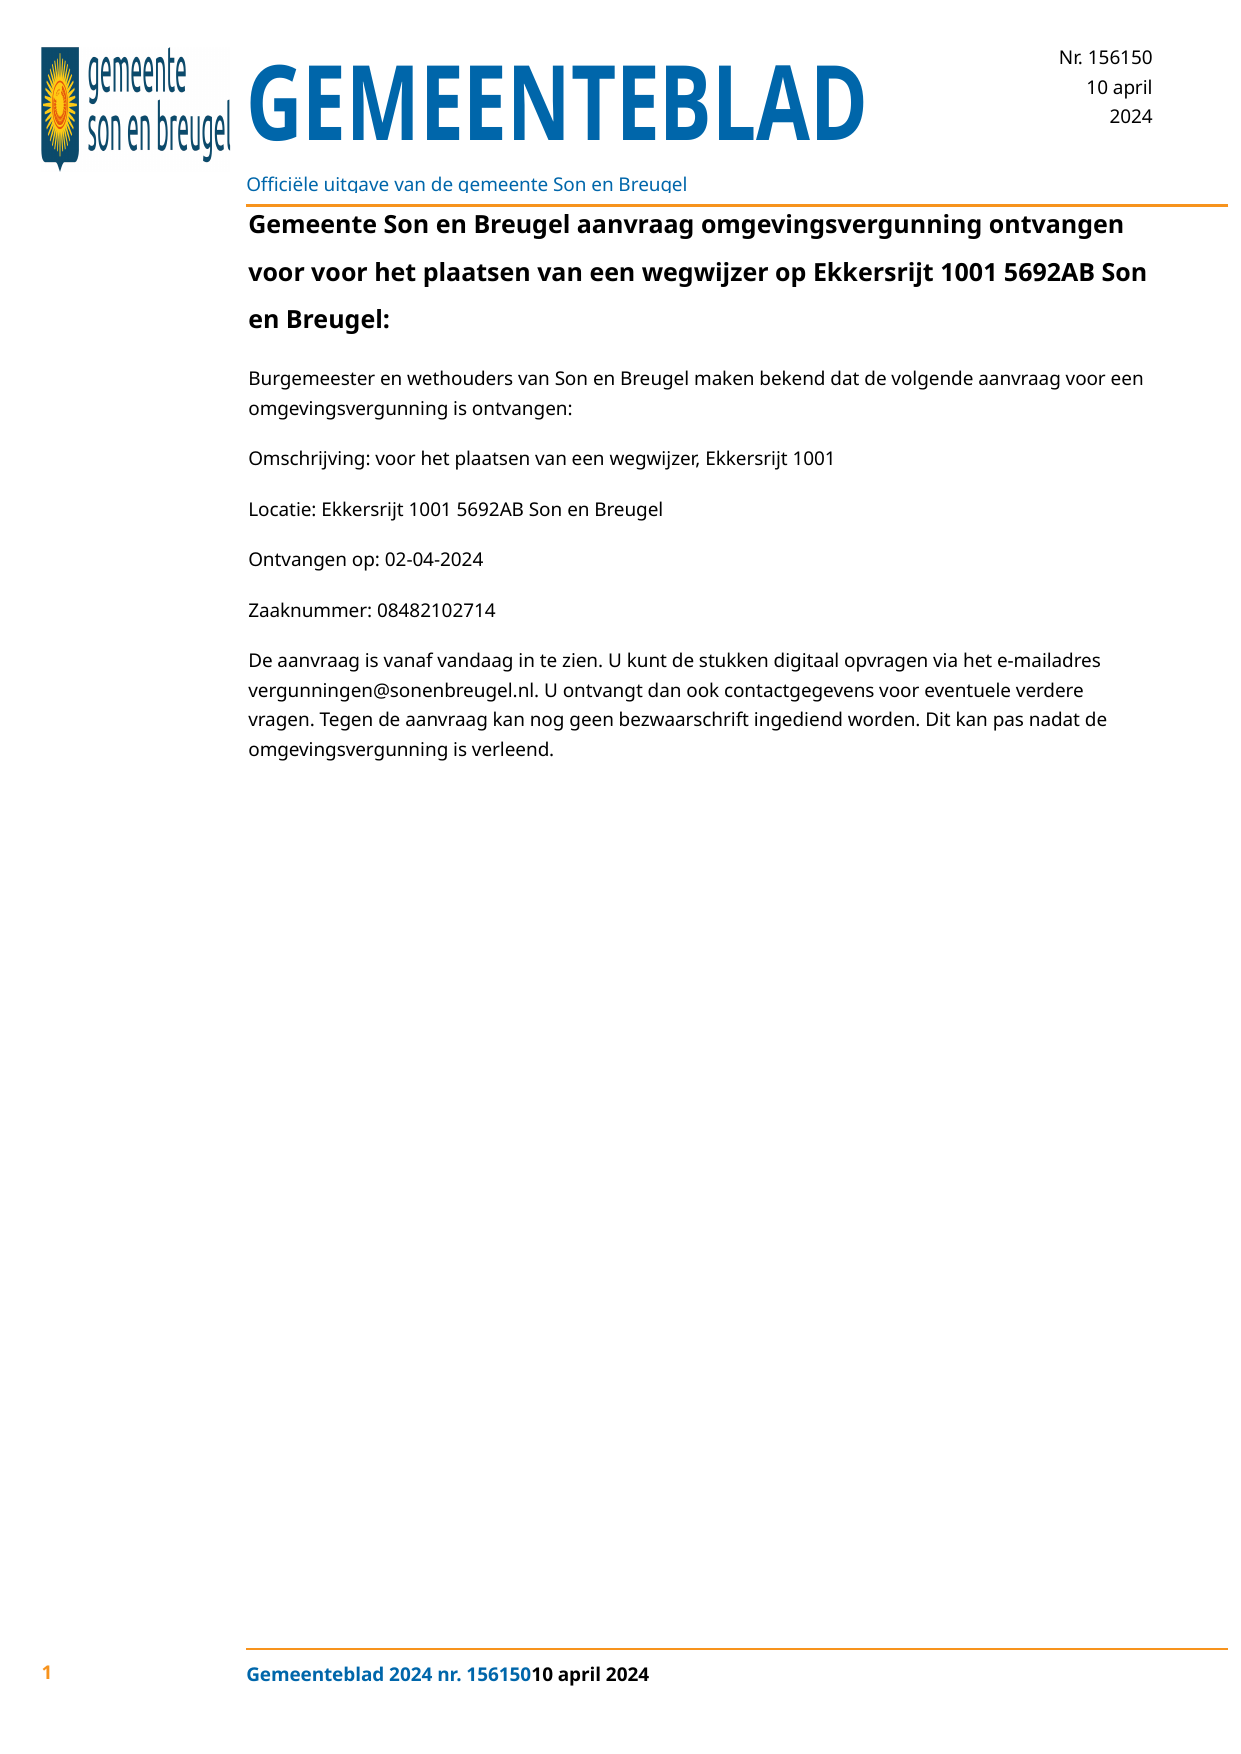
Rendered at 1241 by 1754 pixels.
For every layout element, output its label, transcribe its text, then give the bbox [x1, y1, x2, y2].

text Omschrijving: voor het plaatsen van een wegwijzer, Ekkersrijt 1001 [248, 446, 1152, 471]
picture [41, 47, 231, 172]
text Burgemeester en wethouders van Son en Breugel maken bekend dat de volgende aanvraag voor een omgevingsvergunning is ontvangen: [248, 366, 1152, 421]
text Gemeente Son en Breugel aanvraag omgevingsvergunning ontvangen voor voor het plaatsen van een wegwijzer op Ekkersrijt 1001 5692AB Son en Breugel: [248, 207, 1152, 336]
text Ontvangen op: 02-04-2024 [248, 546, 1152, 572]
text Zaaknummer: 08482102714 [248, 597, 1152, 622]
text Locatie: Ekkersrijt 1001 5692AB Son en Breugel [248, 496, 1152, 522]
text De aanvraag is vanaf vandaag in te zien. U kunt de stukken digitaal opvragen via het e-mailadres vergunningen@sonenbreugel.nl. U ontvangt dan ook contactgegevens voor eventuele verdere vragen. Tegen de aanvraag kan nog geen bezwaarschrift ingediend worden. Dit kan pas nadat de omgevingsvergunning is verleend. [248, 647, 1152, 762]
